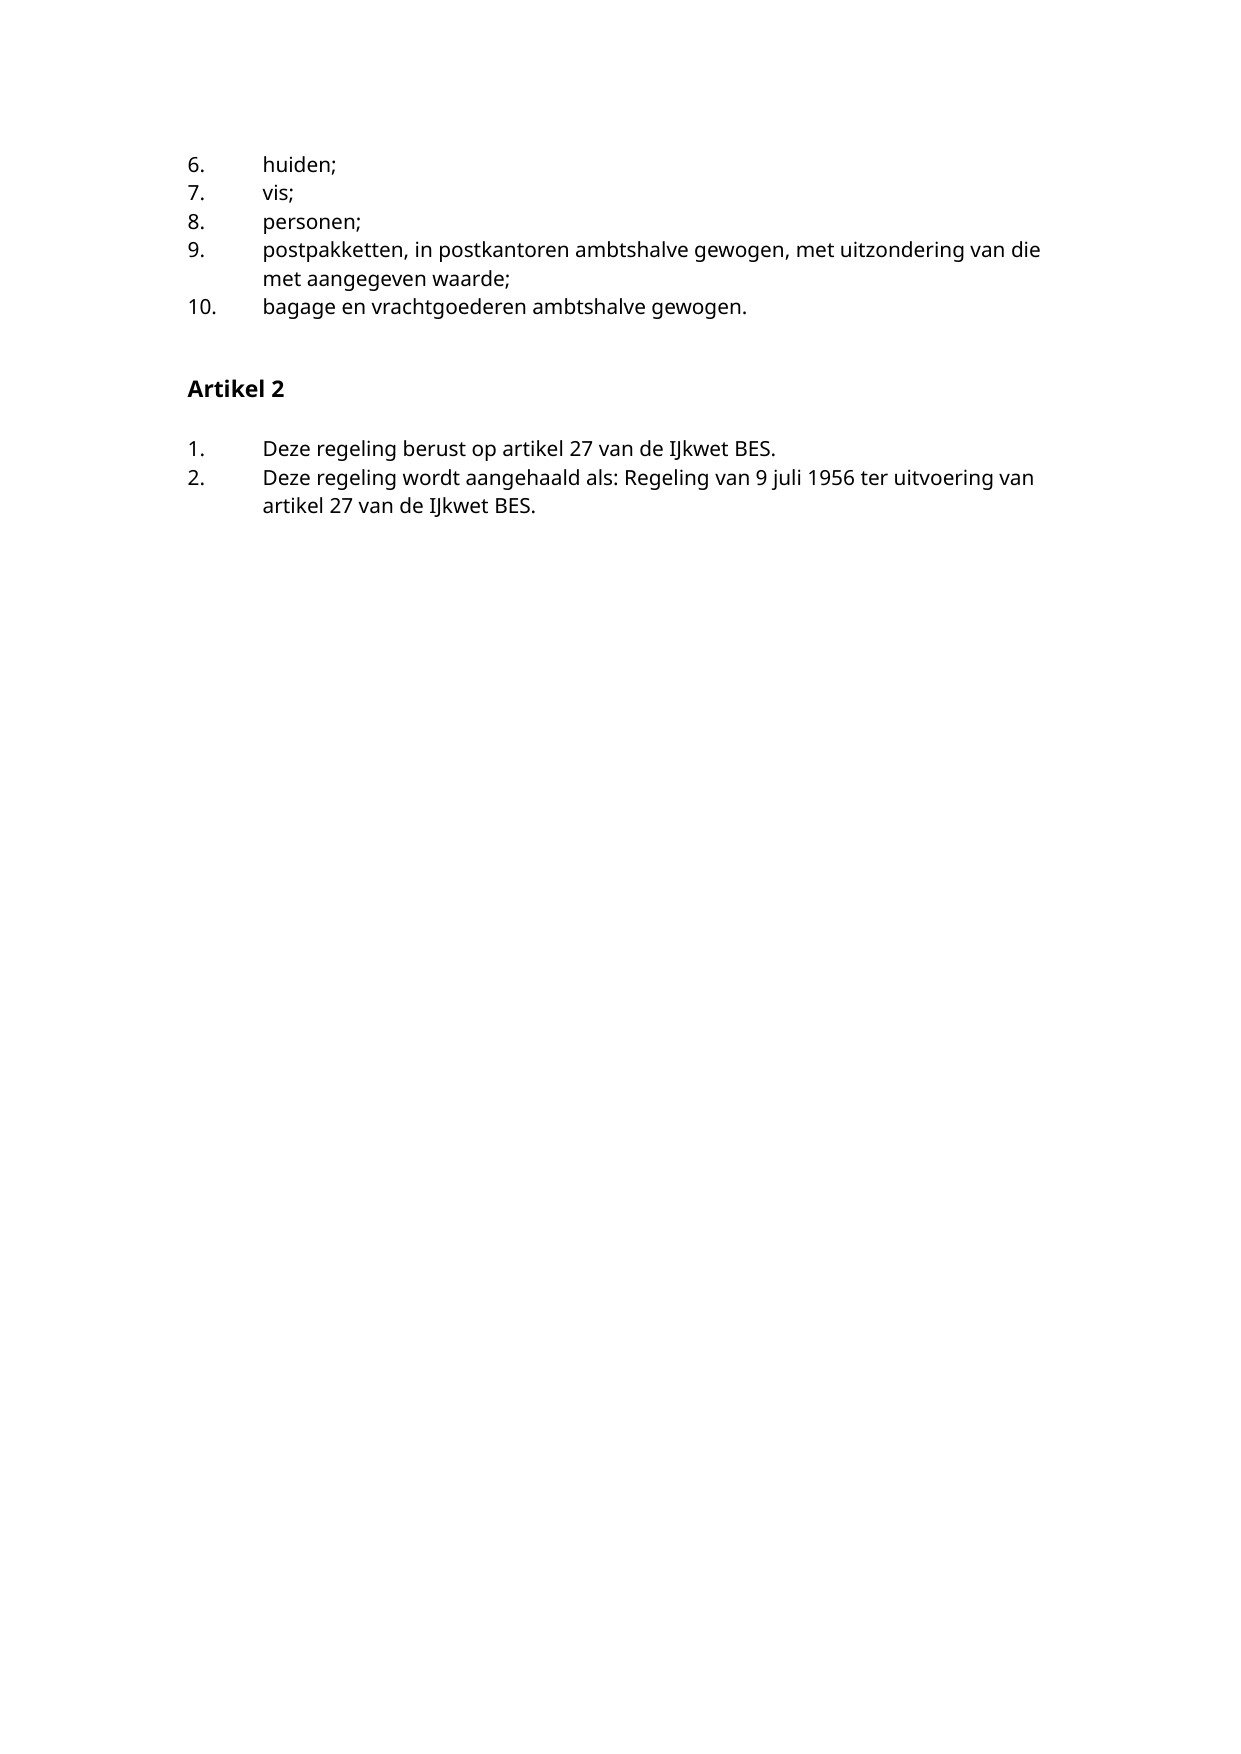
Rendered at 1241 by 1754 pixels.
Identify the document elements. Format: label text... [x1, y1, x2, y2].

list vis; [187, 178, 1053, 207]
list Deze regeling berust op artikel 27 van de IJkwet BES. [187, 434, 1053, 463]
list Deze regeling wordt aangehaald als: Regeling van 9 juli 1956 ter uitvoering van artikel 27 van de IJkwet BES. [187, 463, 1053, 520]
list postpakketten, in postkantoren ambtshalve gewogen, met uitzondering van die met aangegeven waarde; [187, 235, 1053, 292]
subtitle Artikel 2 [187, 373, 1053, 404]
list bagage en vrachtgoederen ambtshalve gewogen. [187, 292, 1053, 321]
list personen; [187, 207, 1053, 235]
list huiden; [187, 150, 1053, 178]
